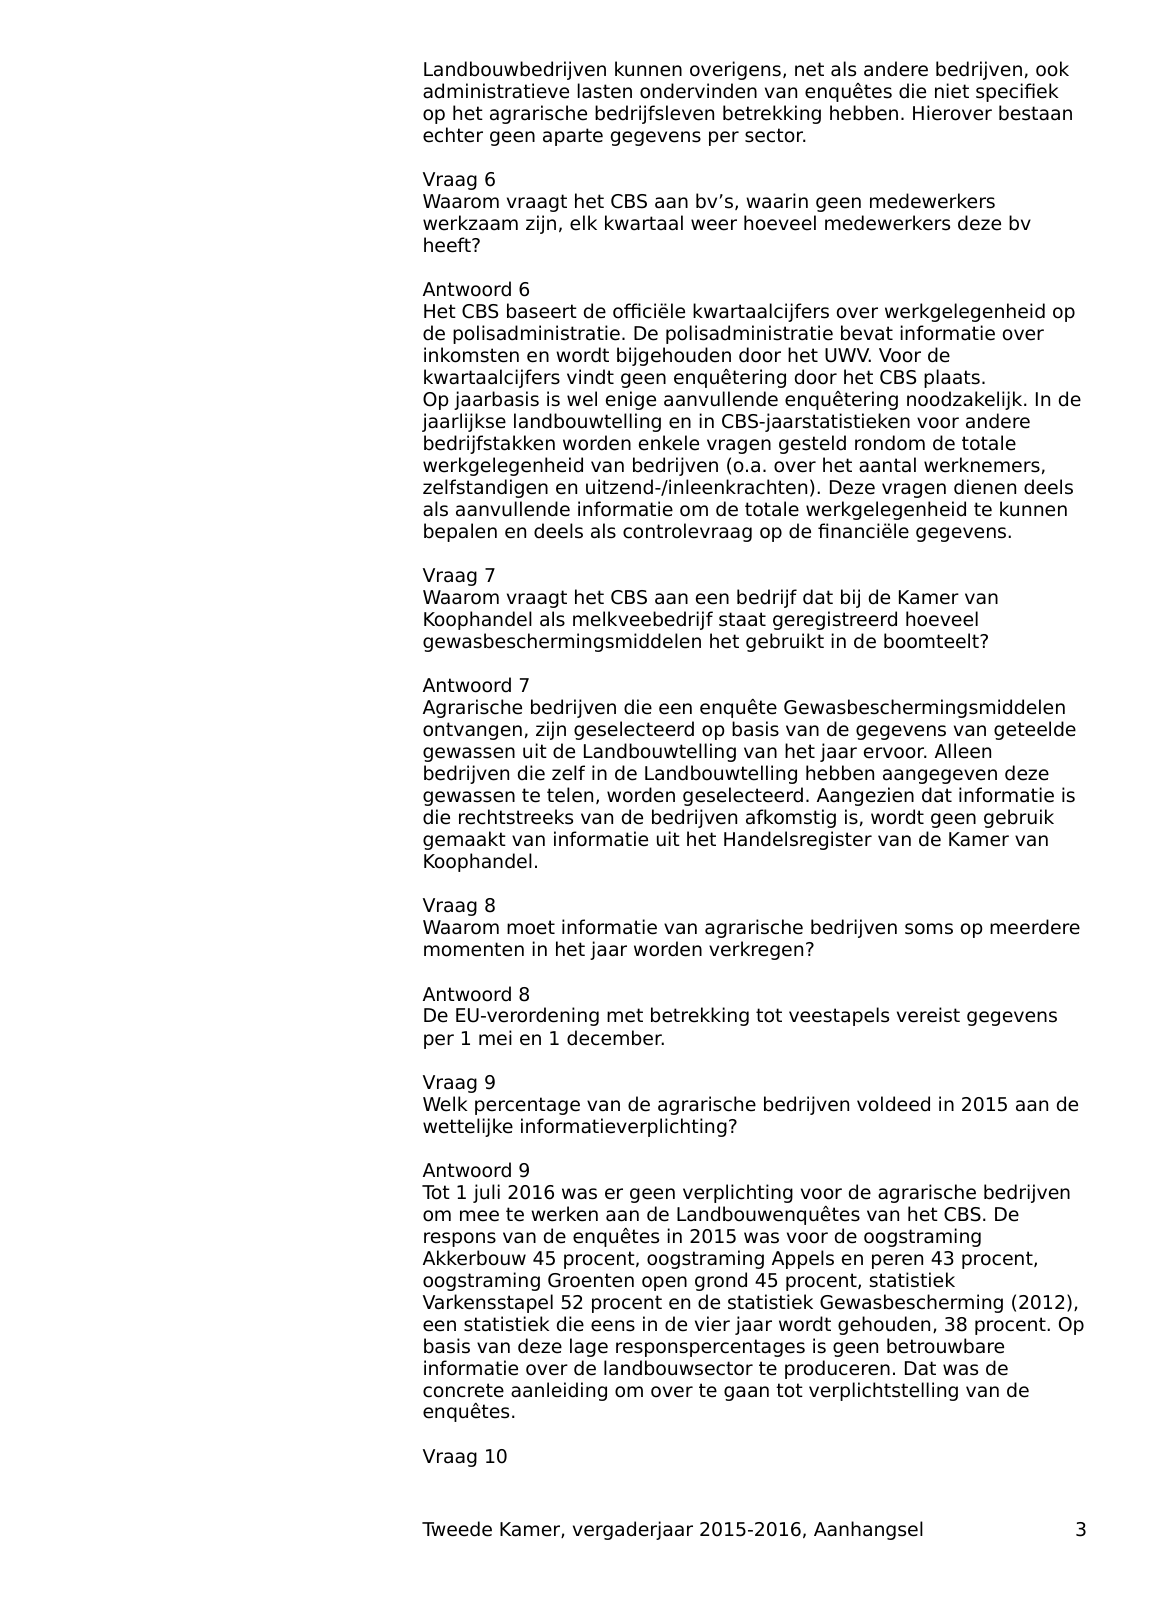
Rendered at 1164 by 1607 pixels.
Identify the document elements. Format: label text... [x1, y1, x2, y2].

text Waarom moet informatie van agrarische bedrijven soms op meerdere momenten in het jaar worden verkregen? [422, 917, 1087, 961]
text Vraag 7 [422, 565, 1087, 587]
text Landbouwbedrijven kunnen overigens, net als andere bedrijven, ook administratieve lasten ondervinden van enquêtes die niet specifiek op het agrarische bedrijfsleven betrekking hebben. Hierover bestaan echter geen aparte gegevens per sector. [422, 59, 1087, 147]
text Op jaarbasis is wel enige aanvullende enquêtering noodzakelijk. In de jaarlijkse landbouwtelling en in CBS-jaarstatistieken voor andere bedrijfstakken worden enkele vragen gesteld rondom de totale werkgelegenheid van bedrijven (o.a. over het aantal werknemers, zelfstandigen en uitzend-/inleenkrachten). Deze vragen dienen deels als aanvullende informatie om de totale werkgelegenheid te kunnen bepalen en deels als controlevraag op de financiële gegevens. [422, 389, 1087, 543]
text Waarom vraagt het CBS aan bv’s, waarin geen medewerkers werkzaam zijn, elk kwartaal weer hoeveel medewerkers deze bv heeft? [422, 191, 1087, 257]
text Het CBS baseert de officiële kwartaalcijfers over werkgelegenheid op de polisadministratie. De polisadministratie bevat informatie over inkomsten en wordt bijgehouden door het UWV. Voor de kwartaalcijfers vindt geen enquêtering door het CBS plaats. [422, 301, 1087, 389]
text Agrarische bedrijven die een enquête Gewasbeschermingsmiddelen ontvangen, zijn geselecteerd op basis van de gegevens van geteelde gewassen uit de Landbouwtelling van het jaar ervoor. Alleen bedrijven die zelf in de Landbouwtelling hebben aangegeven deze gewassen te telen, worden geselecteerd. Aangezien dat informatie is die rechtstreeks van de bedrijven afkomstig is, wordt geen gebruik gemaakt van informatie uit het Handelsregister van de Kamer van Koophandel. [422, 697, 1087, 873]
text De EU-verordening met betrekking tot veestapels vereist gegevens per 1 mei en 1 december. [422, 1005, 1087, 1049]
text Antwoord 9 [422, 1160, 1087, 1182]
text Vraag 9 [422, 1072, 1087, 1093]
text Antwoord 7 [422, 675, 1087, 697]
text Vraag 8 [422, 895, 1087, 917]
text Vraag 6 [422, 169, 1087, 191]
text Waarom vraagt het CBS aan een bedrijf dat bij de Kamer van Koophandel als melkveebedrijf staat geregistreerd hoeveel gewasbeschermingsmiddelen het gebruikt in de boomteelt? [422, 587, 1087, 653]
text Vraag 10 [422, 1446, 1087, 1468]
text Tot 1 juli 2016 was er geen verplichting voor de agrarische bedrijven om mee te werken aan de Landbouwenquêtes van het CBS. De respons van de enquêtes in 2015 was voor de oogstraming Akkerbouw 45 procent, oogstraming Appels en peren 43 procent, oogstraming Groenten open grond 45 procent, statistiek Varkensstapel 52 procent en de statistiek Gewasbescherming (2012), een statistiek die eens in de vier jaar wordt gehouden, 38 procent. Op basis van deze lage responspercentages is geen betrouwbare informatie over de landbouwsector te produceren. Dat was de concrete aanleiding om over te gaan tot verplichtstelling van de enquêtes. [422, 1182, 1087, 1423]
text Antwoord 6 [422, 279, 1087, 301]
text Welk percentage van de agrarische bedrijven voldeed in 2015 aan de wettelijke informatieverplichting? [422, 1093, 1087, 1137]
text Antwoord 8 [422, 983, 1087, 1005]
